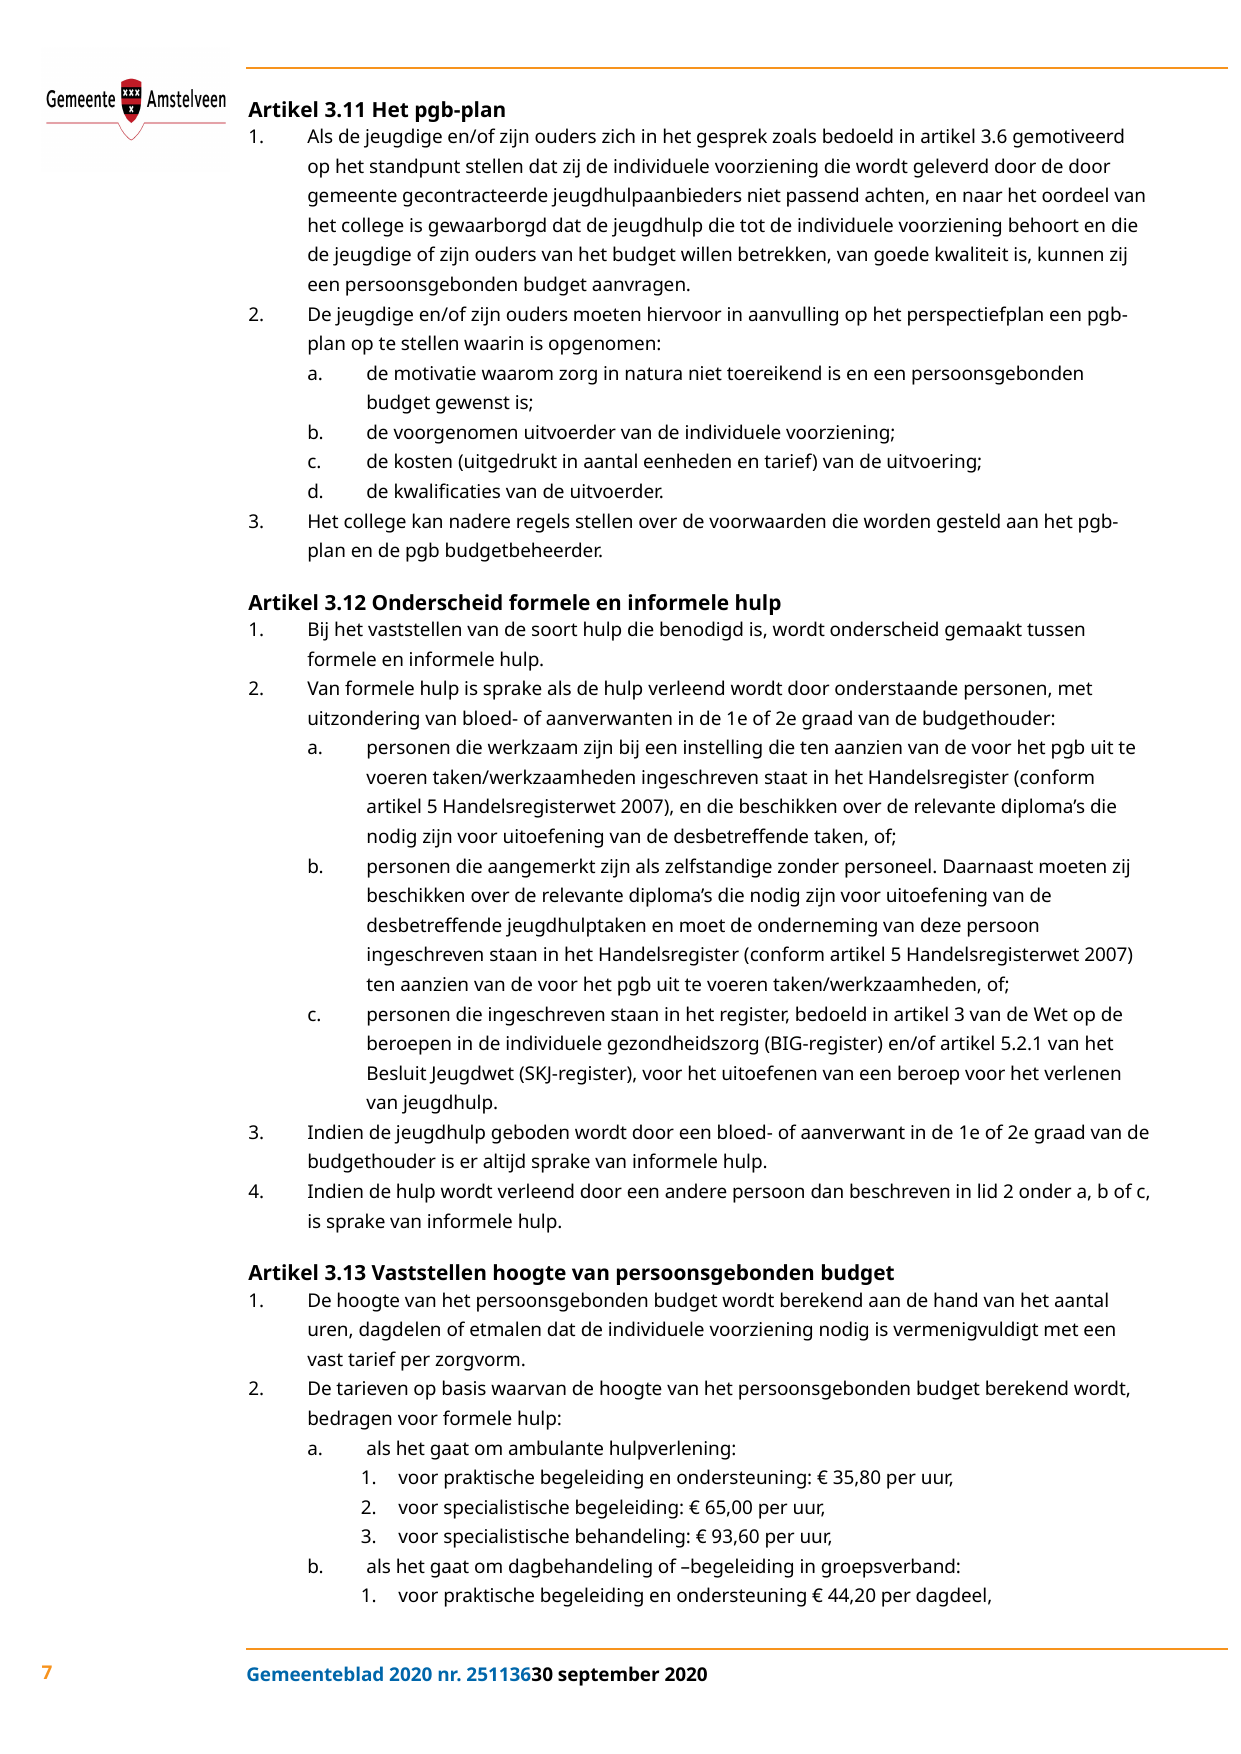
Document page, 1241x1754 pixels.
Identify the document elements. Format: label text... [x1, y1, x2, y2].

list De tarieven op basis waarvan de hoogte van het persoonsgebonden budget berekend wordt, bedragen voor formele hulp: [248, 1376, 1152, 1431]
list voor specialistische behandeling: € 93,60 per uur, [361, 1523, 1152, 1549]
list voor praktische begeleiding en ondersteuning: € 35,80 per uur, [361, 1464, 1152, 1490]
text Artikel 3.11 Het pgb-plan [248, 95, 1152, 123]
text Artikel 3.12 Onderscheid formele en informele hulp [248, 588, 1152, 616]
list personen die ingeschreven staan in het register, bedoeld in artikel 3 van de Wet op de beroepen in de individuele gezondheidszorg (BIG-register) en/of artikel 5.2.1 van het Besluit Jeugdwet (SKJ-register), voor het uitoefenen van een beroep voor het verlenen van jeugdhulp. [307, 1001, 1152, 1115]
list de kosten (uitgedrukt in aantal eenheden en tarief) van de uitvoering; [307, 449, 1152, 474]
list De hoogte van het persoonsgebonden budget wordt berekend aan de hand van het aantal uren, dagdelen of etmalen dat de individuele voorziening nodig is vermenigvuldigt met een vast tarief per zorgvorm. [248, 1287, 1152, 1372]
list personen die werkzaam zijn bij een instelling die ten aanzien van de voor het pgb uit te voeren taken/werkzaamheden ingeschreven staat in het Handelsregister (conform artikel 5 Handelsregisterwet 2007), en die beschikken over de relevante diploma’s die nodig zijn voor uitoefening van de desbetreffende taken, of; [307, 734, 1152, 849]
list voor praktische begeleiding en ondersteuning € 44,20 per dagdeel, [361, 1583, 1152, 1608]
list voor specialistische begeleiding: € 65,00 per uur, [361, 1494, 1152, 1519]
list de motivatie waarom zorg in natura niet toereikend is en een persoonsgebonden budget gewenst is; [307, 360, 1152, 415]
list Bij het vaststellen van de soort hulp die benodigd is, wordt onderscheid gemaakt tussen formele en informele hulp. [248, 616, 1152, 672]
list de kwalificaties van de uitvoerder. [307, 478, 1152, 504]
list als het gaat om dagbehandeling of –begeleiding in groepsverband: [307, 1553, 1152, 1579]
list Indien de hulp wordt verleend door een andere persoon dan beschreven in lid 2 onder a, b of c, is sprake van informele hulp. [248, 1178, 1152, 1234]
list De jeugdige en/of zijn ouders moeten hiervoor in aanvulling op het perspectiefplan een pgb-plan op te stellen waarin is opgenomen: [248, 301, 1152, 356]
picture [41, 47, 231, 172]
list Het college kan nadere regels stellen over de voorwaarden die worden gesteld aan het pgb-plan en de pgb budgetbeheerder. [248, 508, 1152, 563]
list personen die aangemerkt zijn als zelfstandige zonder personeel. Daarnaast moeten zij beschikken over de relevante diploma’s die nodig zijn voor uitoefening van de desbetreffende jeugdhulptaken en moet de onderneming van deze persoon ingeschreven staan in het Handelsregister (conform artikel 5 Handelsregisterwet 2007) ten aanzien van de voor het pgb uit te voeren taken/werkzaamheden, of; [307, 853, 1152, 997]
list Indien de jeugdhulp geboden wordt door een bloed- of aanverwant in de 1e of 2e graad van de budgethouder is er altijd sprake van informele hulp. [248, 1119, 1152, 1174]
list Als de jeugdige en/of zijn ouders zich in het gesprek zoals bedoeld in artikel 3.6 gemotiveerd op het standpunt stellen dat zij de individuele voorziening die wordt geleverd door de door gemeente gecontracteerde jeugdhulpaanbieders niet passend achten, en naar het oordeel van het college is gewaarborgd dat de jeugdhulp die tot de individuele voorziening behoort en die de jeugdige of zijn ouders van het budget willen betrekken, van goede kwaliteit is, kunnen zij een persoonsgebonden budget aanvragen. [248, 123, 1152, 297]
list Van formele hulp is sprake als de hulp verleend wordt door onderstaande personen, met uitzondering van bloed- of aanverwanten in de 1e of 2e graad van de budgethouder: [248, 675, 1152, 731]
text Artikel 3.13 Vaststellen hoogte van persoonsgebonden budget [248, 1258, 1152, 1287]
list als het gaat om ambulante hulpverlening: [307, 1435, 1152, 1460]
list de voorgenomen uitvoerder van de individuele voorziening; [307, 419, 1152, 445]
